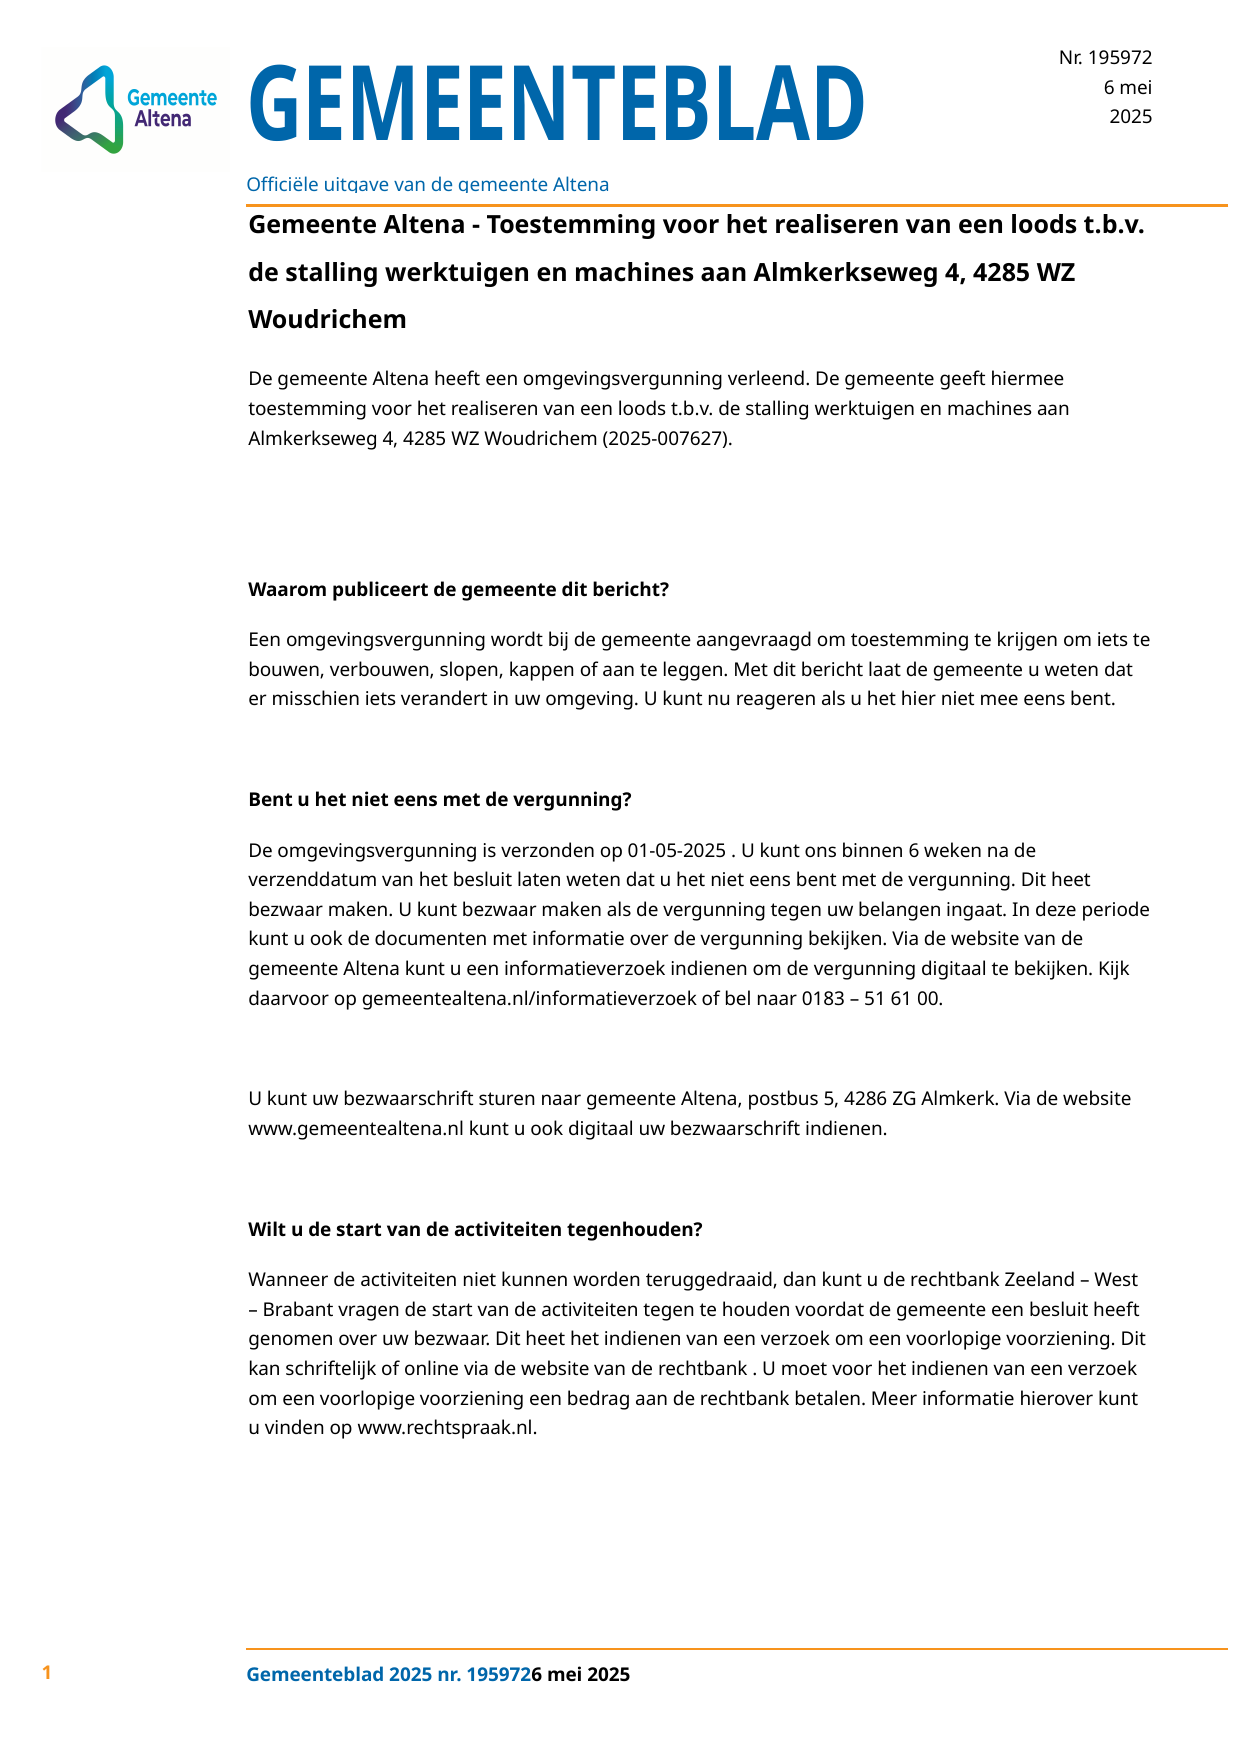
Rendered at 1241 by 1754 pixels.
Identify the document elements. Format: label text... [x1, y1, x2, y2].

text Bent u het niet eens met de vergunning? [248, 786, 1152, 812]
text U kunt uw bezwaarschrift sturen naar gemeente Altena, postbus 5, 4286 ZG Almkerk. Via de website www.gemeentealtena.nl kunt u ook digitaal uw bezwaarschrift indienen. [248, 1086, 1152, 1141]
picture [41, 47, 231, 172]
text De gemeente Altena heeft een omgevingsvergunning verleend. De gemeente geeft hiermee toestemming voor het realiseren van een loods t.b.v. de stalling werktuigen en machines aan Almkerkseweg 4, 4285 WZ Woudrichem (2025-007627). [248, 366, 1152, 450]
text De omgevingsvergunning is verzonden op 01-05-2025 . U kunt ons binnen 6 weken na de verzenddatum van het besluit laten weten dat u het niet eens bent met de vergunning. Dit heet bezwaar maken. U kunt bezwaar maken als de vergunning tegen uw belangen ingaat. In deze periode kunt u ook de documenten met informatie over de vergunning bekijken. Via de website van de gemeente Altena kunt u een informatieverzoek indienen om de vergunning digitaal te bekijken. Kijk daarvoor op gemeentealtena.nl/informatieverzoek of bel naar 0183 – 51 61 00. [248, 837, 1152, 1010]
text Een omgevingsvergunning wordt bij de gemeente aangevraagd om toestemming te krijgen om iets te bouwen, verbouwen, slopen, kappen of aan te leggen. Met dit bericht laat de gemeente u weten dat er misschien iets verandert in uw omgeving. U kunt nu reageren als u het hier niet mee eens bent. [248, 626, 1152, 711]
text Waarom publiceert de gemeente dit bericht? [248, 576, 1152, 602]
text Wanneer de activiteiten niet kunnen worden teruggedraaid, dan kunt u de rechtbank Zeeland – West – Brabant vragen de start van de activiteiten tegen te houden voordat de gemeente een besluit heeft genomen over uw bezwaar. Dit heet het indienen van een verzoek om een voorlopige voorziening. Dit kan schriftelijk of online via de website van de rechtbank . U moet voor het indienen van een verzoek om een voorlopige voorziening een bedrag aan de rechtbank betalen. Meer informatie hierover kunt u vinden op www.rechtspraak.nl. [248, 1266, 1152, 1440]
text Wilt u de start van de activiteiten tegenhouden? [248, 1216, 1152, 1242]
text Gemeente Altena - Toestemming voor het realiseren van een loods t.b.v. de stalling werktuigen en machines aan Almkerkseweg 4, 4285 WZ Woudrichem [248, 207, 1152, 336]
